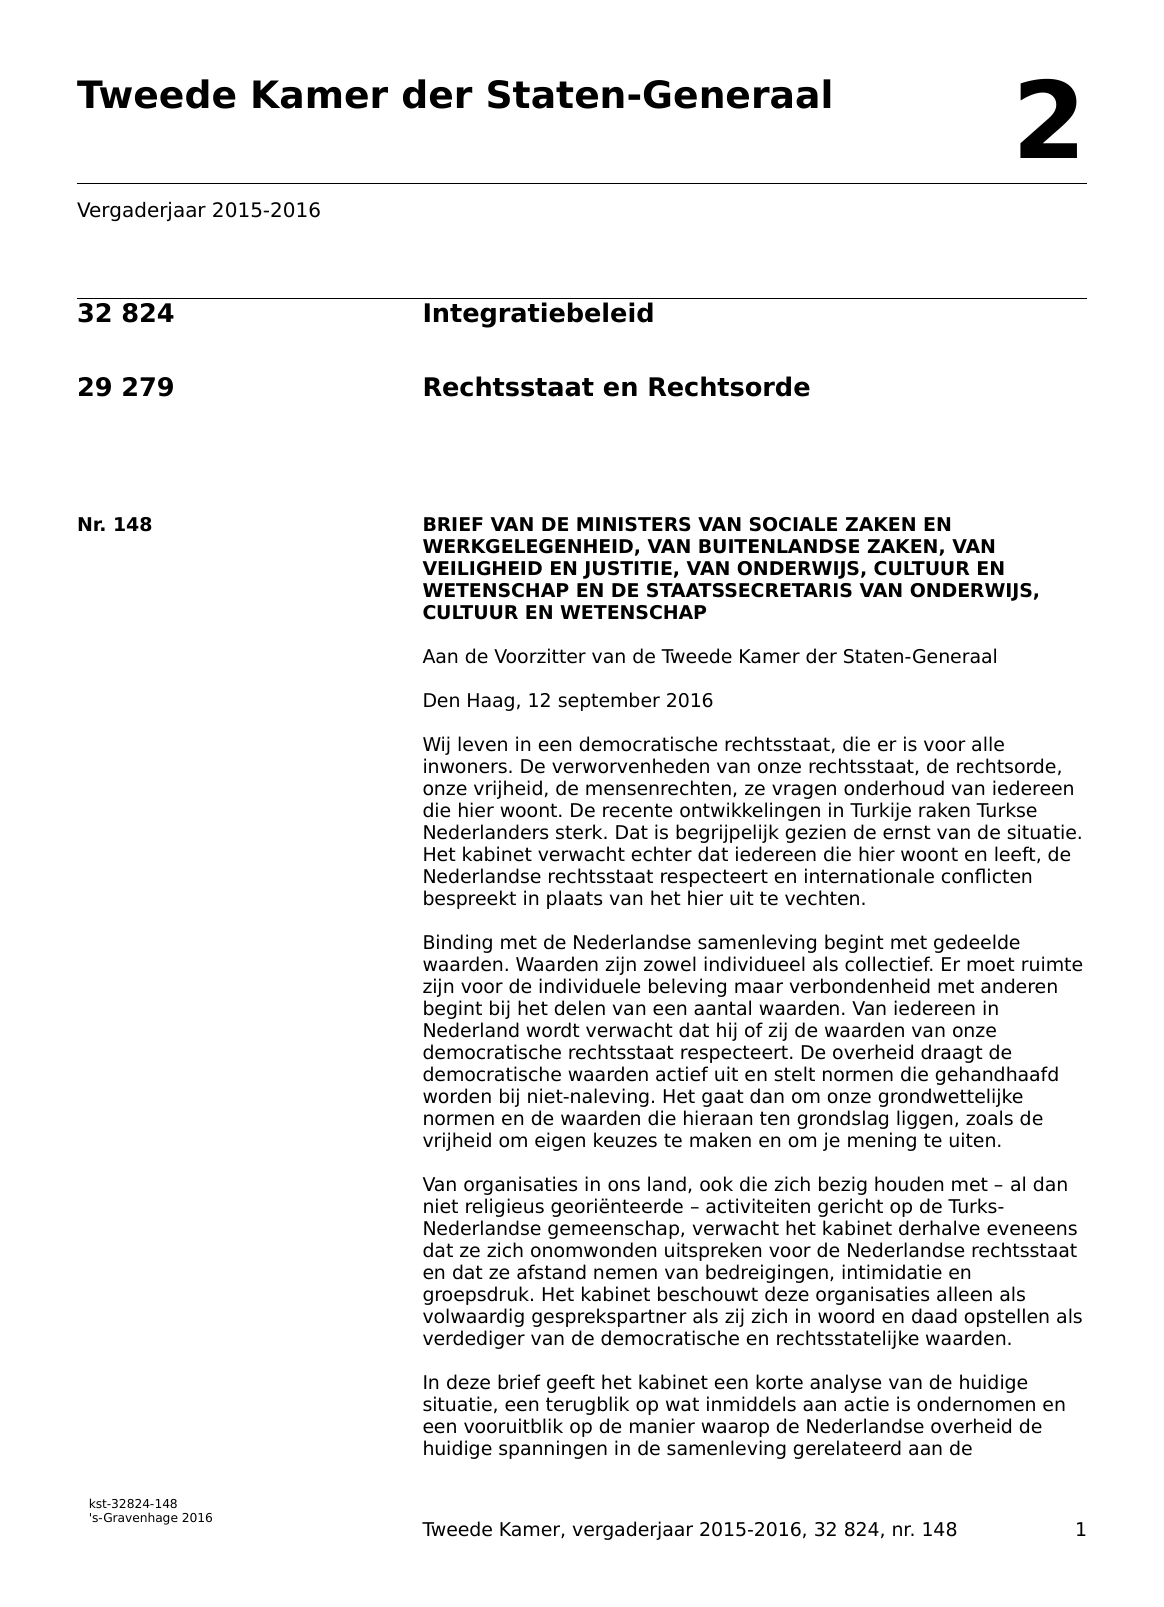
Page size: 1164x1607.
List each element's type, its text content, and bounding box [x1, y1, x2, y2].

subtitle Nr. 148 BRIEF VAN DE MINISTERS VAN SOCIALE ZAKEN EN WERKGELEGENHEID, VAN BUITENLANDSE ZAKEN, VAN VEILIGHEID EN JUSTITIE, VAN ONDERWIJS, CULTUUR EN WETENSCHAP EN DE STAATSSECRETARIS VAN ONDERWIJS, CULTUUR EN WETENSCHAP [77, 514, 1087, 624]
text Binding met de Nederlandse samenleving begint met gedeelde waarden. Waarden zijn zowel individueel als collectief. Er moet ruimte zijn voor de individuele beleving maar verbondenheid met anderen begint bij het delen van een aantal waarden. Van iedereen in Nederland wordt verwacht dat hij of zij de waarden van onze democratische rechtsstaat respecteert. De overheid draagt de democratische waarden actief uit en stelt normen die gehandhaafd worden bij niet-naleving. Het gaat dan om onze grondwettelijke normen en de waarden die hieraan ten grondslag liggen, zoals de vrijheid om eigen keuzes te maken en om je mening te uiten. [422, 932, 1087, 1152]
text kst-32824-148 [88, 1497, 323, 1511]
text Den Haag, 12 september 2016 [422, 690, 1087, 712]
text In deze brief geeft het kabinet een korte analyse van de huidige situatie, een terugblik op wat inmiddels aan actie is ondernomen en een vooruitblik op de manier waarop de Nederlandse overheid de huidige spanningen in de samenleving gerelateerd aan de [422, 1372, 1087, 1460]
table_header Tweede Kamer der Staten-Generaal [77, 59, 886, 183]
text Van organisaties in ons land, ook die zich bezig houden met – al dan niet religieus georiënteerde – activiteiten gericht op de Turks-Nederlandse gemeenschap, verwacht het kabinet derhalve eveneens dat ze zich onomwonden uitspreken voor de Nederlandse rechtsstaat en dat ze afstand nemen van bedreigingen, intimidatie en groepsdruk. Het kabinet beschouwt deze organisaties alleen als volwaardig gesprekspartner als zij zich in woord en daad opstellen als verdediger van de democratische en rechtsstatelijke waarden. [422, 1174, 1087, 1350]
table_cell Vergaderjaar 2015-2016 [77, 184, 1087, 298]
subtitle 32 824 Integratiebeleid [77, 299, 1087, 329]
text Aan de Voorzitter van de Tweede Kamer der Staten-Generaal [422, 646, 1087, 668]
text 's-Gravenhage 2016 [88, 1511, 323, 1525]
table_header 2 [886, 59, 1087, 183]
subtitle 29 279 Rechtsstaat en Rechtsorde [77, 373, 1087, 403]
text Wij leven in een democratische rechtsstaat, die er is voor alle inwoners. De verworvenheden van onze rechtsstaat, de rechtsorde, onze vrijheid, de mensenrechten, ze vragen onderhoud van iedereen die hier woont. De recente ontwikkelingen in Turkije raken Turkse Nederlanders sterk. Dat is begrijpelijk gezien de ernst van de situatie. Het kabinet verwacht echter dat iedereen die hier woont en leeft, de Nederlandse rechtsstaat respecteert en internationale conflicten bespreekt in plaats van het hier uit te vechten. [422, 734, 1087, 910]
